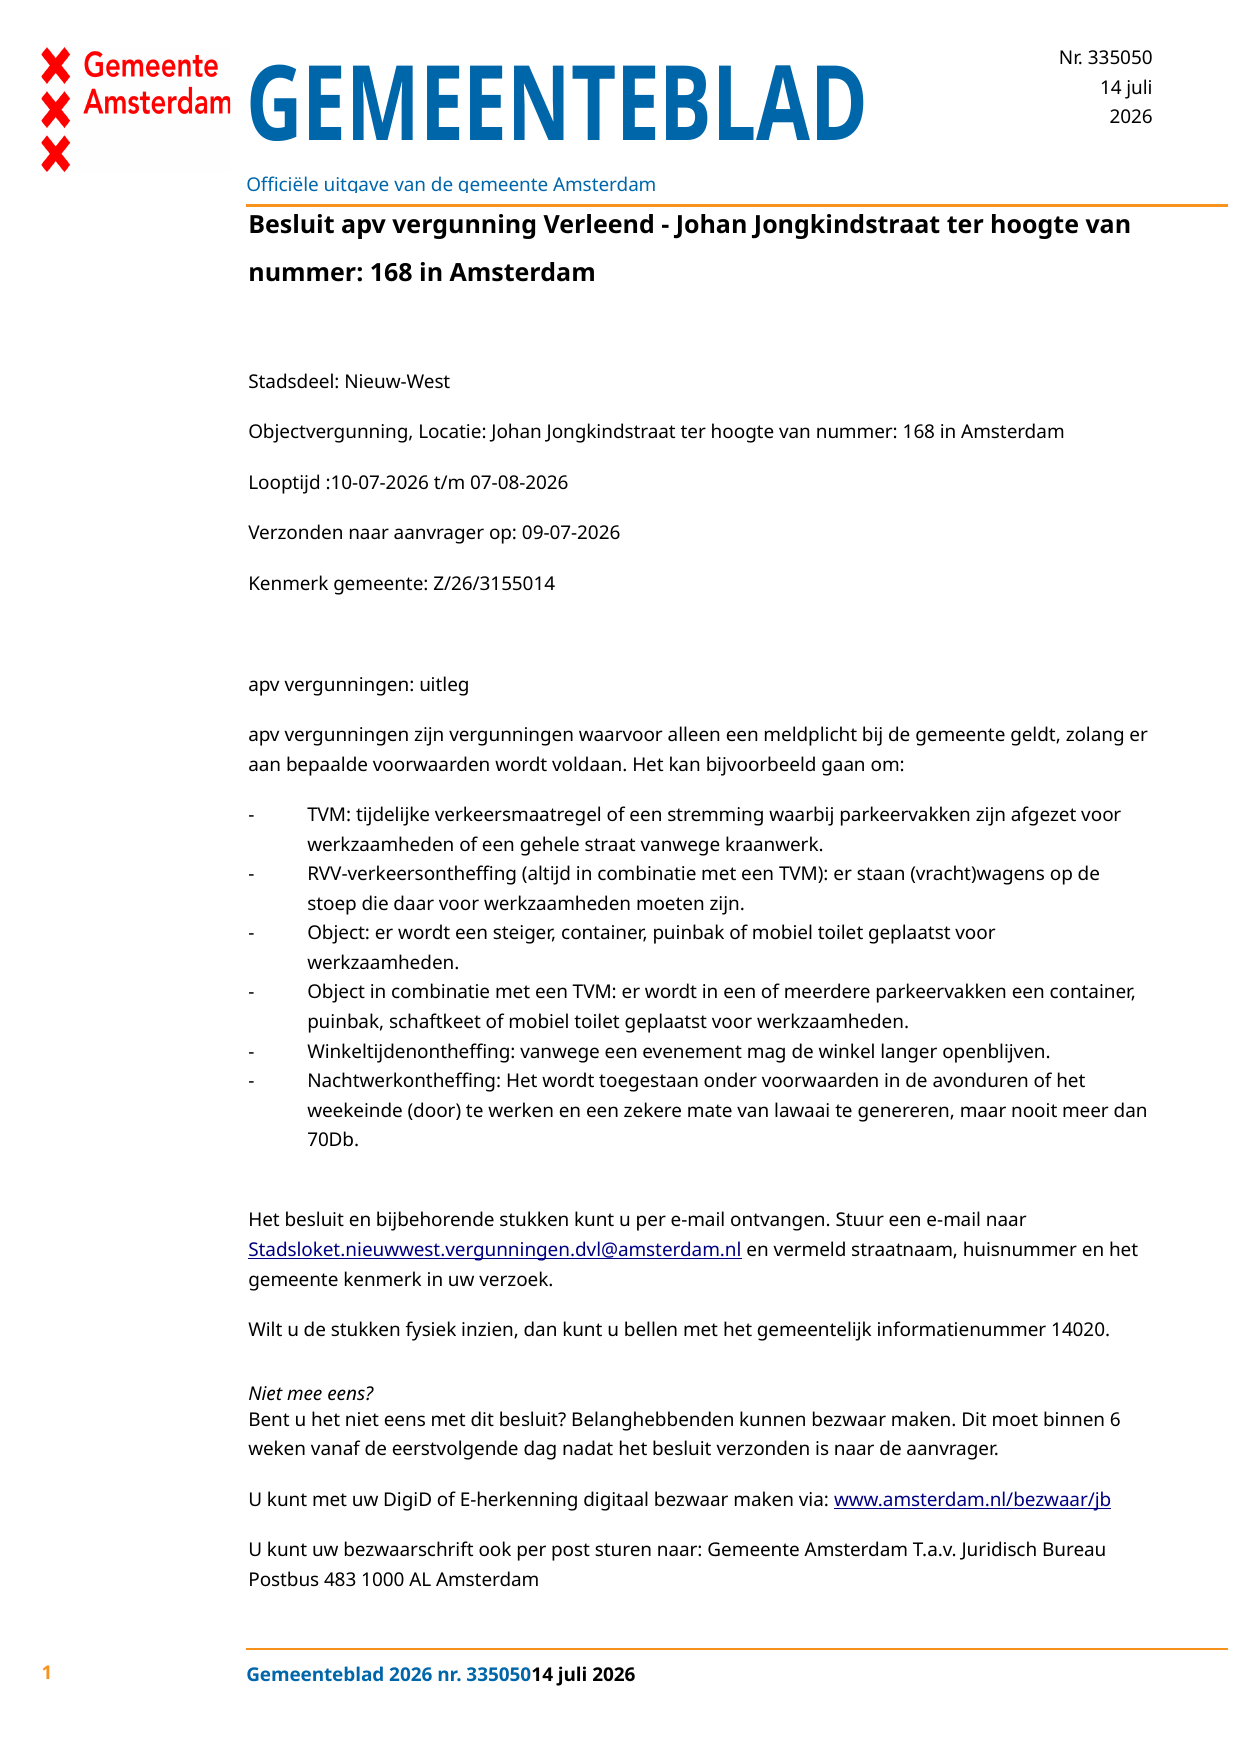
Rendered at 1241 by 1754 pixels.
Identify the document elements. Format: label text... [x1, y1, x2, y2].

text Looptijd :10-07-2026 t/m 07-08-2026 [248, 469, 1152, 495]
text Kenmerk gemeente: Z/26/3155014 [248, 570, 1152, 596]
list Winkeltijdenontheffing: vanwege een evenement mag de winkel langer openblijven. [248, 1038, 1152, 1064]
picture [41, 47, 231, 172]
text Besluit apv vergunning Verleend - Johan Jongkindstraat ter hoogte van nummer: 168 in Amsterdam [248, 207, 1152, 288]
list TVM: tijdelijke verkeersmaatregel of een stremming waarbij parkeervakken zijn afgezet voor werkzaamheden of een gehele straat vanwege kraanwerk. [248, 801, 1152, 857]
text Bent u het niet eens met dit besluit? Belanghebbenden kunnen bezwaar maken. Dit moet binnen 6 weken vanaf de eerstvolgende dag nadat het besluit verzonden is naar de aanvrager. [248, 1406, 1152, 1461]
text Verzonden naar aanvrager op: 09-07-2026 [248, 519, 1152, 545]
text Objectvergunning, Locatie: Johan Jongkindstraat ter hoogte van nummer: 168 in Amsterdam [248, 419, 1152, 444]
text Stadsdeel: Nieuw-West [248, 368, 1152, 394]
text apv vergunningen: uitleg [248, 671, 1152, 697]
text U kunt met uw DigiD of E-herkenning digitaal bezwaar maken via: www.amsterdam.nl/bezwaar/jb [248, 1486, 1152, 1512]
list Object in combinatie met een TVM: er wordt in een of meerdere parkeervakken een container, puinbak, schaftkeet of mobiel toilet geplaatst voor werkzaamheden. [248, 979, 1152, 1034]
text apv vergunningen zijn vergunningen waarvoor alleen een meldplicht bij de gemeente geldt, zolang er aan bepaalde voorwaarden wordt voldaan. Het kan bijvoorbeeld gaan om: [248, 721, 1152, 777]
list Object: er wordt een steiger, container, puinbak of mobiel toilet geplaatst voor werkzaamheden. [248, 919, 1152, 975]
list RVV-verkeersontheffing (altijd in combinatie met een TVM): er staan (vracht)wagens op de stoep die daar voor werkzaamheden moeten zijn. [248, 860, 1152, 916]
text Het besluit en bijbehorende stukken kunt u per e-mail ontvangen. Stuur een e-mail naar Stadsloket.nieuwwest.vergunningen.dvl@amsterdam.nl en vermeld straatnaam, huisnummer en het gemeente kenmerk in uw verzoek. [248, 1207, 1152, 1292]
list Nachtwerkontheffing: Het wordt toegestaan onder voorwaarden in de avonduren of het weekeinde (door) te werken en een zekere mate van lawaai te genereren, maar nooit meer dan 70Db. [248, 1067, 1152, 1152]
text Wilt u de stukken fysiek inzien, dan kunt u bellen met het gemeentelijk informatienummer 14020. [248, 1316, 1152, 1342]
text Niet mee eens? [248, 1380, 1152, 1406]
text U kunt uw bezwaarschrift ook per post sturen naar: Gemeente Amsterdam T.a.v. Juridisch Bureau Postbus 483 1000 AL Amsterdam [248, 1536, 1152, 1592]
